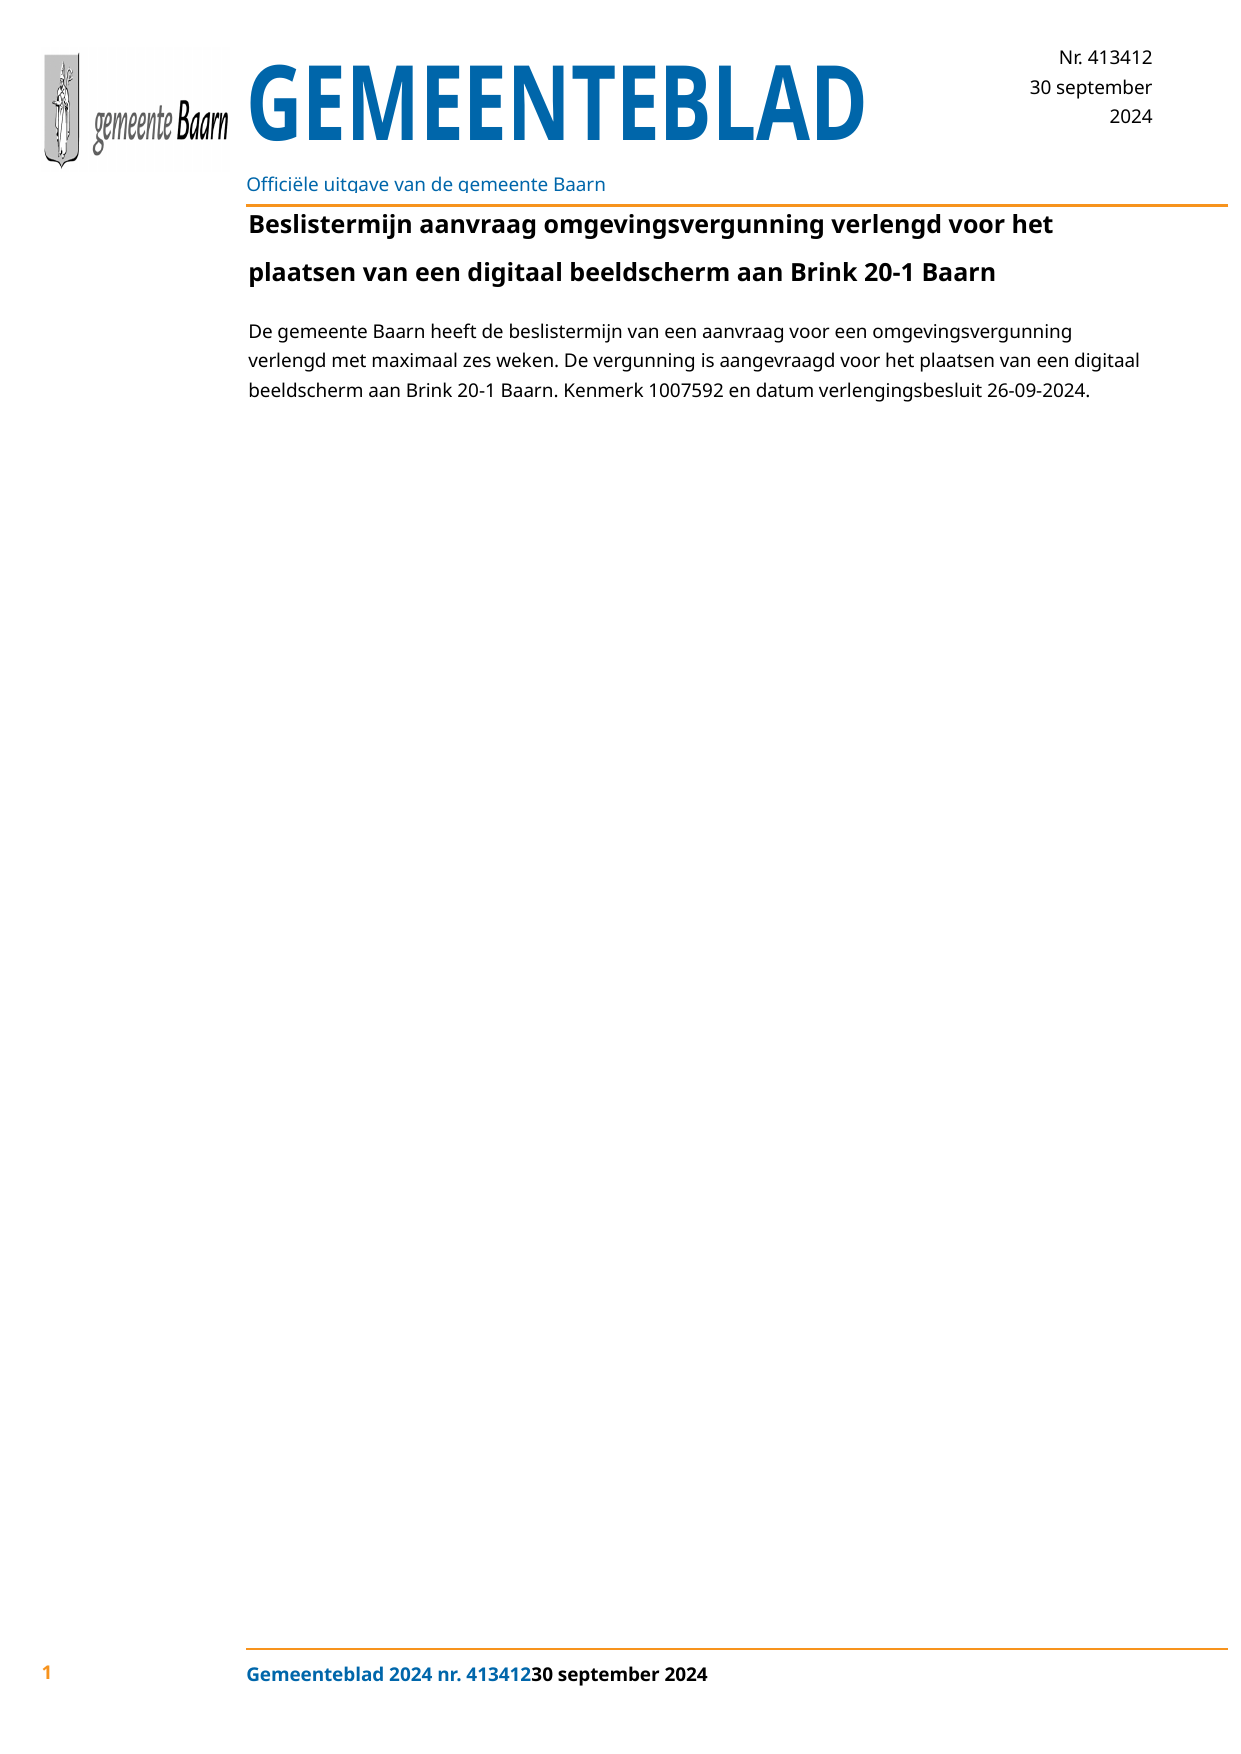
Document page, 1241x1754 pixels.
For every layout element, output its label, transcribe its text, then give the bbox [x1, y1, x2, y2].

picture [41, 47, 231, 172]
text De gemeente Baarn heeft de beslistermijn van een aanvraag voor een omgevingsvergunning verlengd met maximaal zes weken. De vergunning is aangevraagd voor het plaatsen van een digitaal beeldscherm aan Brink 20-1 Baarn. Kenmerk 1007592 en datum verlengingsbesluit 26-09-2024. [248, 318, 1152, 403]
text Beslistermijn aanvraag omgevingsvergunning verlengd voor het plaatsen van een digitaal beeldscherm aan Brink 20-1 Baarn [248, 207, 1152, 288]
